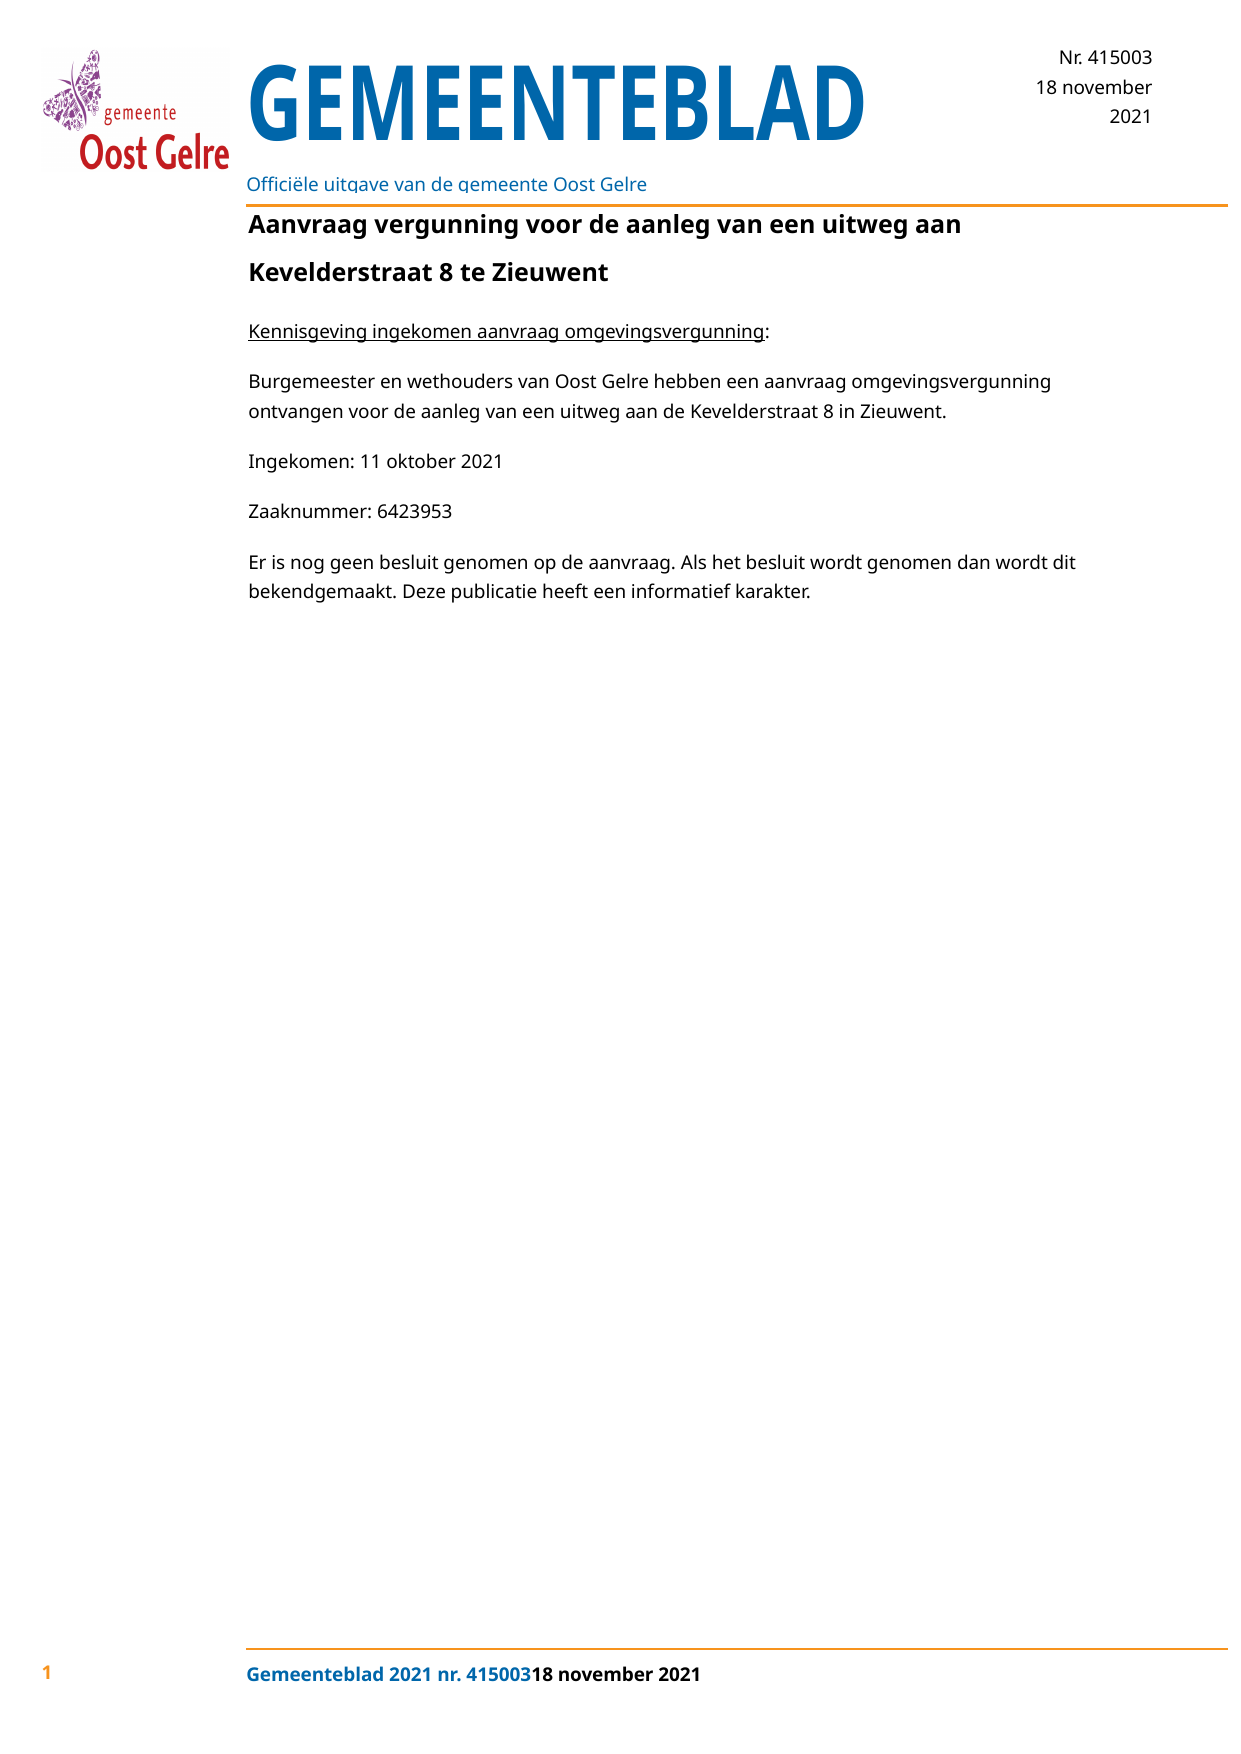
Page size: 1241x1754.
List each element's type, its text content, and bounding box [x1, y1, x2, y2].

text Aanvraag vergunning voor de aanleg van een uitweg aan Kevelderstraat 8 te Zieuwent [248, 207, 1152, 288]
picture [41, 47, 231, 172]
text Ingekomen: 11 oktober 2021 [248, 448, 1152, 474]
text Zaaknummer: 6423953 [248, 499, 1152, 524]
text Er is nog geen besluit genomen op de aanvraag. Als het besluit wordt genomen dan wordt dit bekendgemaakt. Deze publicatie heeft een informatief karakter. [248, 549, 1152, 604]
text Burgemeester en wethouders van Oost Gelre hebben een aanvraag omgevingsvergunning ontvangen voor de aanleg van een uitweg aan de Kevelderstraat 8 in Zieuwent. [248, 368, 1152, 424]
text Kennisgeving ingekomen aanvraag omgevingsvergunning: [248, 318, 1152, 344]
